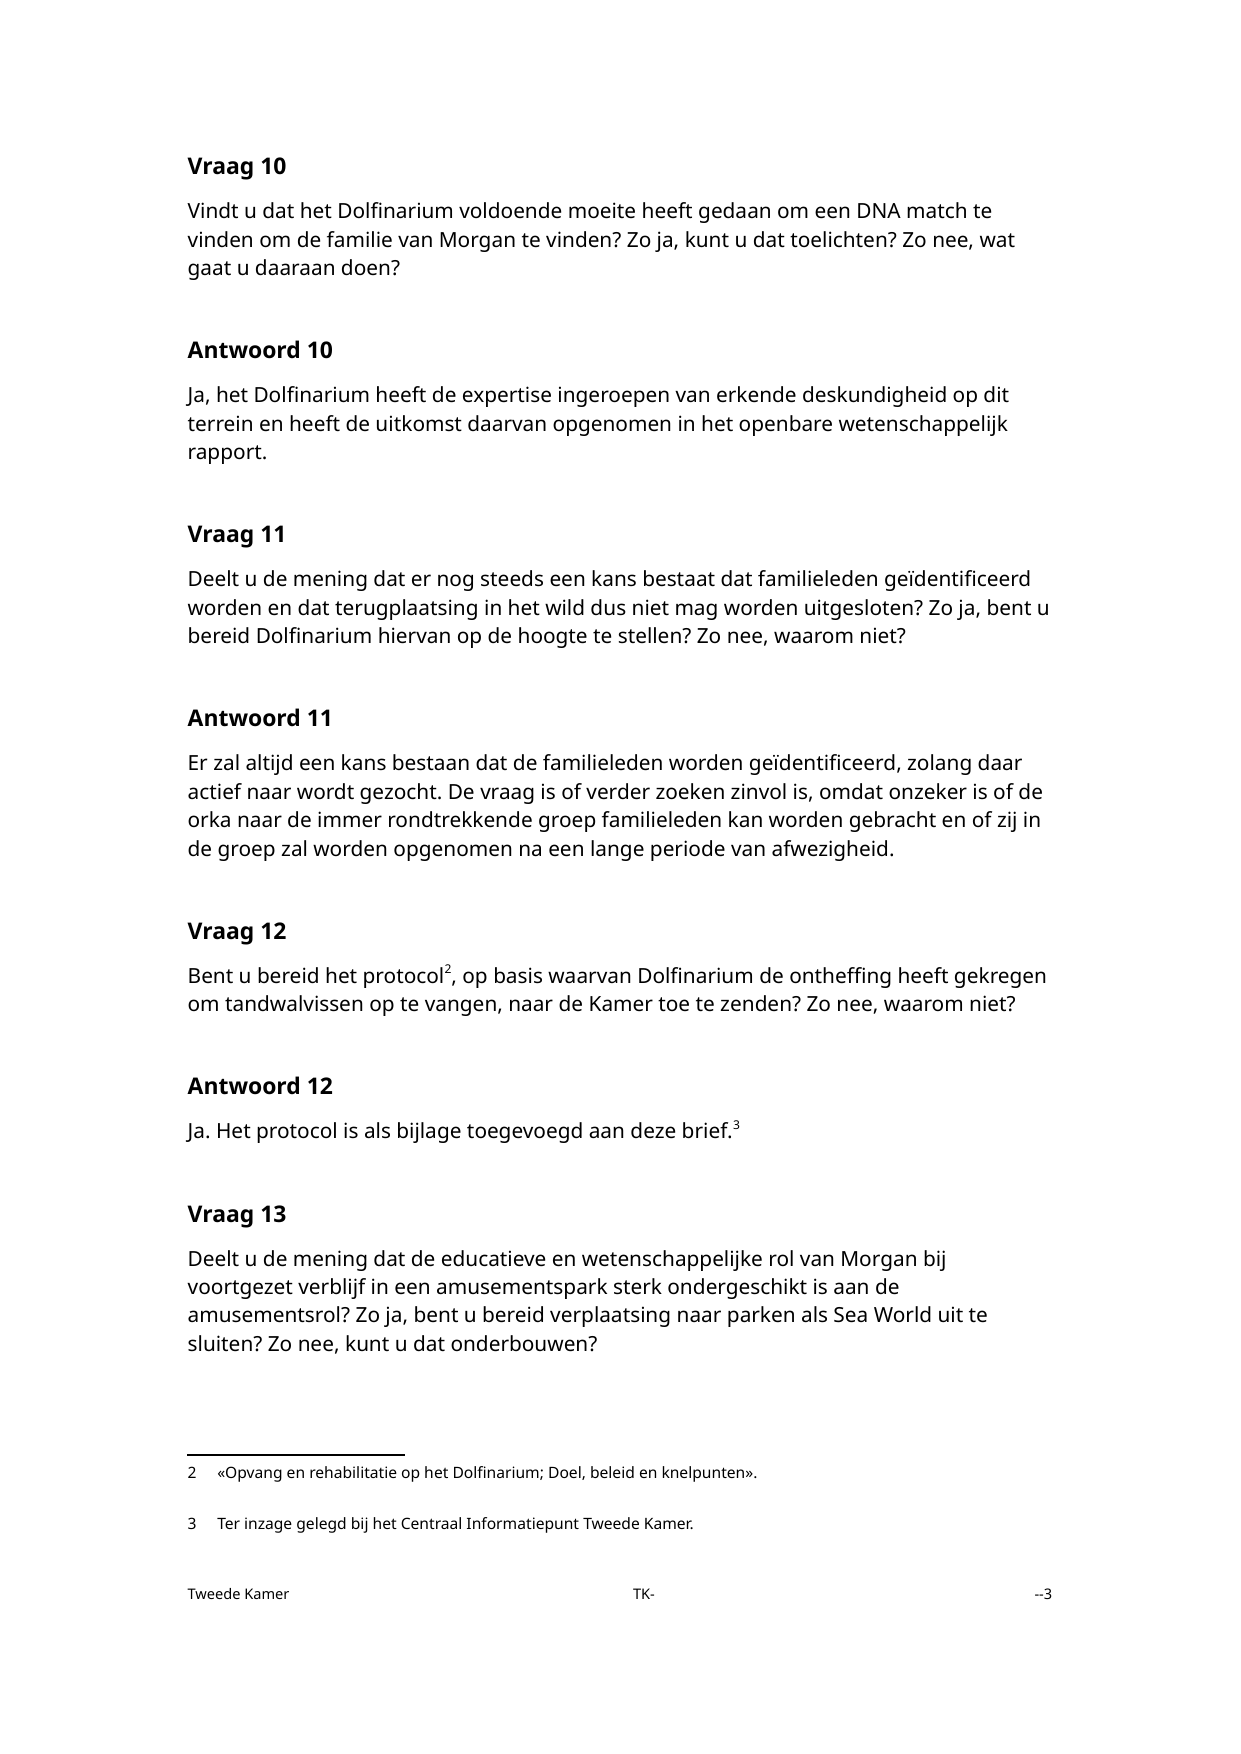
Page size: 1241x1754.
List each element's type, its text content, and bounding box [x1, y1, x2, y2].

subtitle Vraag 11 [187, 518, 1053, 549]
text Bent u bereid het protocol, op basis waarvan Dolfinarium de ontheffing heeft gekregen om tandwalvissen op te vangen, naar de Kamer toe te zenden? Zo nee, waarom niet? [187, 961, 1053, 1018]
text Deelt u de mening dat de educatieve en wetenschappelijke rol van Morgan bij voortgezet verblijf in een amusementspark sterk ondergeschikt is aan de amusementsrol? Zo ja, bent u bereid verplaatsing naar parken als Sea World uit te sluiten? Zo nee, kunt u dat onderbouwen? [187, 1244, 1053, 1357]
text Vindt u dat het Dolfinarium voldoende moeite heeft gedaan om een DNA match te vinden om de familie van Morgan te vinden? Zo ja, kunt u dat toelichten? Zo nee, wat gaat u daaraan doen? [187, 196, 1053, 282]
text Ter inzage gelegd bij het Centraal Informatiepunt Tweede Kamer. [187, 1506, 1053, 1534]
text Ja, het Dolfinarium heeft de expertise ingeroepen van erkende deskundigheid op dit terrein en heeft de uitkomst daarvan opgenomen in het openbare wetenschappelijk rapport. [187, 380, 1053, 466]
subtitle Vraag 10 [187, 150, 1053, 181]
text «Opvang en rehabilitatie op het Dolfinarium; Doel, beleid en knelpunten». [187, 1447, 1053, 1476]
subtitle Vraag 13 [187, 1197, 1053, 1229]
text Deelt u de mening dat er nog steeds een kans bestaat dat familieleden geïdentificeerd worden en dat terugplaatsing in het wild dus niet mag worden uitgesloten? Zo ja, bent u bereid Dolfinarium hiervan op de hoogte te stellen? Zo nee, waarom niet? [187, 564, 1053, 650]
text Er zal altijd een kans bestaan dat de familieleden worden geïdentificeerd, zolang daar actief naar wordt gezocht. De vraag is of verder zoeken zinvol is, omdat onzeker is of de orka naar de immer rondtrekkende groep familieleden kan worden gebracht en of zij in de groep zal worden opgenomen na een lange periode van afwezigheid. [187, 748, 1053, 862]
text Ja. Het protocol is als bijlage toegevoegd aan deze brief. [187, 1117, 1053, 1145]
subtitle Vraag 12 [187, 915, 1053, 946]
subtitle Antwoord 10 [187, 334, 1053, 365]
subtitle Antwoord 12 [187, 1070, 1053, 1102]
subtitle Antwoord 11 [187, 702, 1053, 733]
